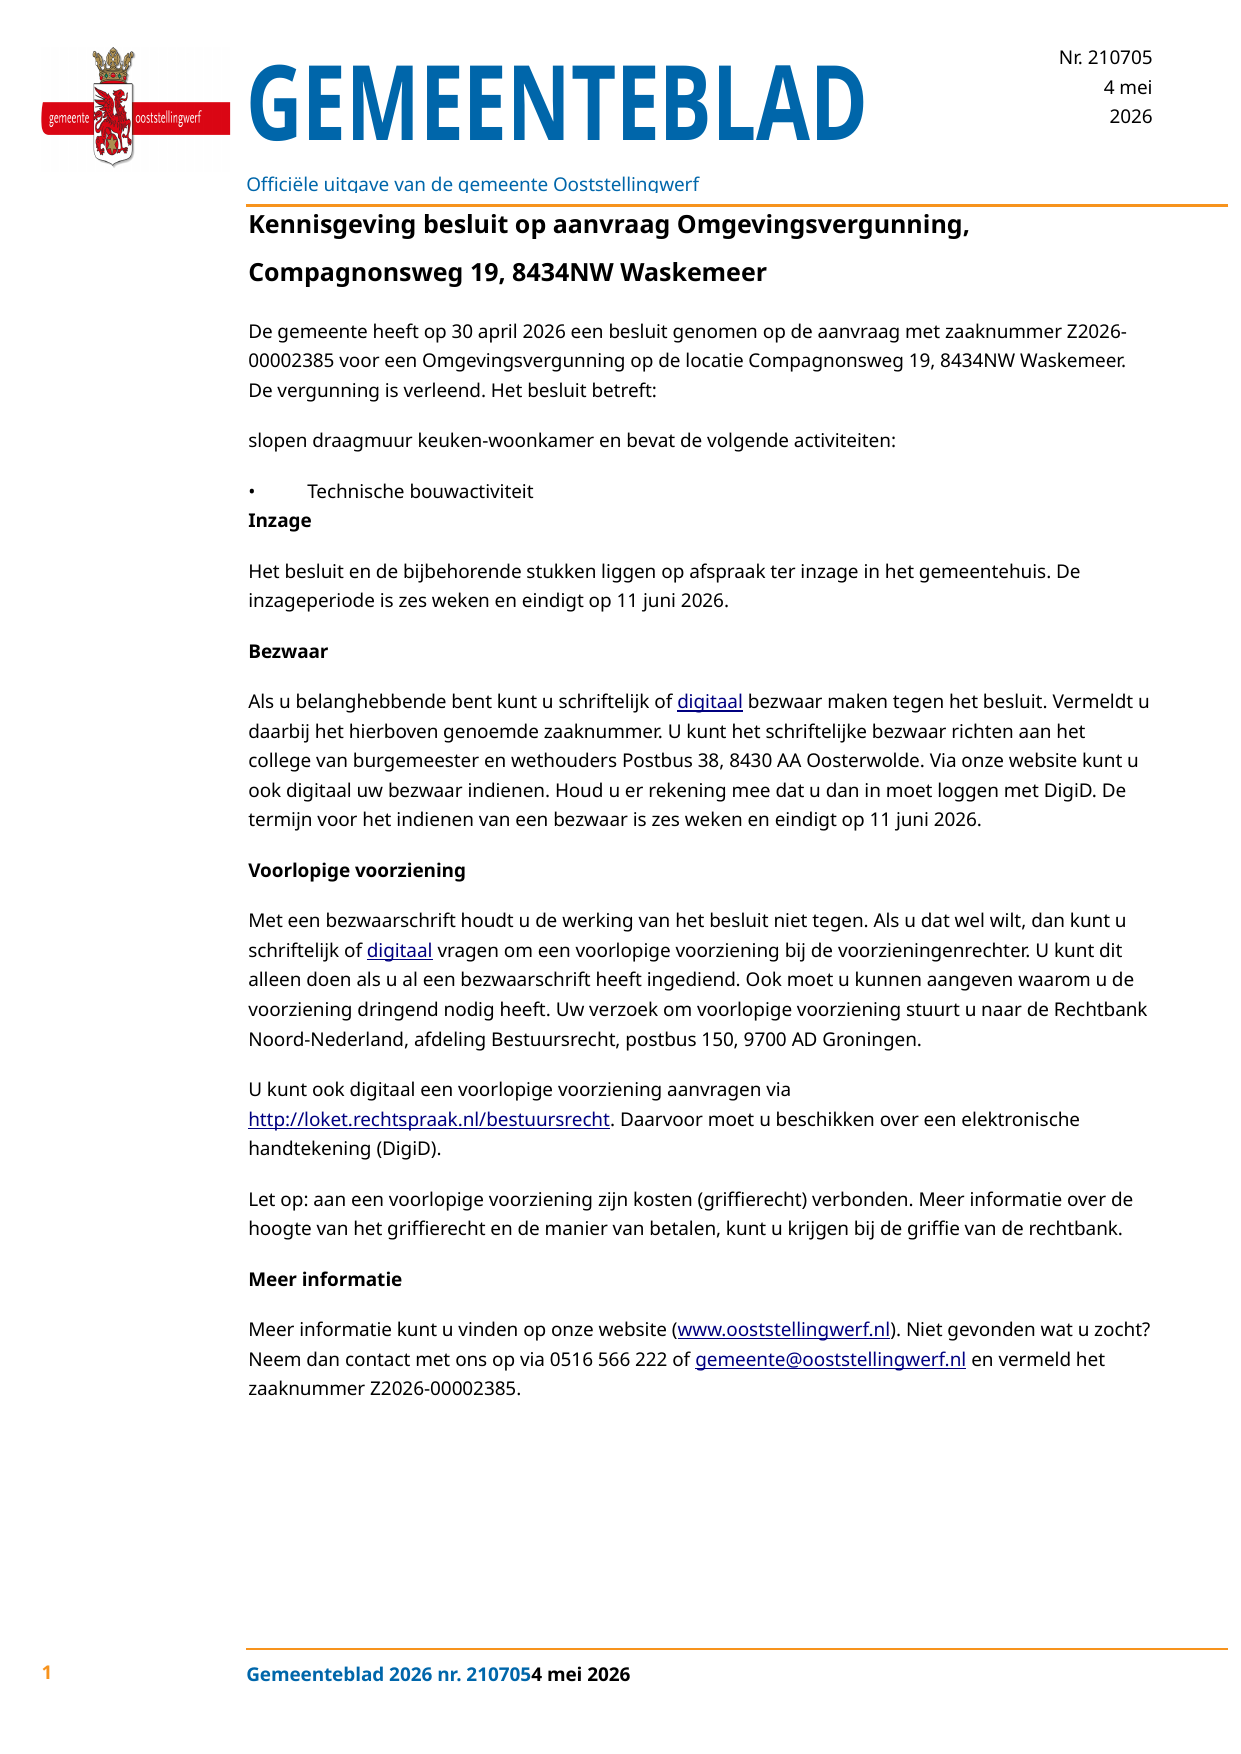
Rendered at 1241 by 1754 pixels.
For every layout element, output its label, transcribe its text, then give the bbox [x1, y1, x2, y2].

text Met een bezwaarschrift houdt u de werking van het besluit niet tegen. Als u dat wel wilt, dan kunt u schriftelijk of digitaal vragen om een voorlopige voorziening bij de voorzieningenrechter. U kunt dit alleen doen als u al een bezwaarschrift heeft ingediend. Ook moet u kunnen aangeven waarom u de voorziening dringend nodig heeft. Uw verzoek om voorlopige voorziening stuurt u naar de Rechtbank Noord-Nederland, afdeling Bestuursrecht, postbus 150, 9700 AD Groningen. [248, 907, 1152, 1052]
text Inzage [248, 507, 1152, 533]
text Kennisgeving besluit op aanvraag Omgevingsvergunning, Compagnonsweg 19, 8434NW Waskemeer [248, 207, 1152, 288]
text Meer informatie kunt u vinden op onze website (www.ooststellingwerf.nl). Niet gevonden wat u zocht? Neem dan contact met ons op via 0516 566 222 of gemeente@ooststellingwerf.nl en vermeld het zaaknummer Z2026-00002385. [248, 1316, 1152, 1401]
text Bezwaar [248, 638, 1152, 664]
text slopen draagmuur keuken-woonkamer en bevat de volgende activiteiten: [248, 427, 1152, 453]
list Technische bouwactiviteit [248, 478, 1152, 504]
picture [41, 47, 231, 172]
text Het besluit en de bijbehorende stukken liggen op afspraak ter inzage in het gemeentehuis. De inzageperiode is zes weken en eindigt op 11 juni 2026. [248, 558, 1152, 613]
text Meer informatie [248, 1266, 1152, 1292]
text Let op: aan een voorlopige voorziening zijn kosten (griffierecht) verbonden. Meer informatie over de hoogte van het griffierecht en de manier van betalen, kunt u krijgen bij de griffie van de rechtbank. [248, 1186, 1152, 1241]
text Als u belanghebbende bent kunt u schriftelijk of digitaal bezwaar maken tegen het besluit. Vermeldt u daarbij het hierboven genoemde zaaknummer. U kunt het schriftelijke bezwaar richten aan het college van burgemeester en wethouders Postbus 38, 8430 AA Oosterwolde. Via onze website kunt u ook digitaal uw bezwaar indienen. Houd u er rekening mee dat u dan in moet loggen met DigiD. De termijn voor het indienen van een bezwaar is zes weken en eindigt op 11 juni 2026. [248, 688, 1152, 832]
text Voorlopige voorziening [248, 857, 1152, 883]
text De gemeente heeft op 30 april 2026 een besluit genomen op de aanvraag met zaaknummer Z2026-00002385 voor een Omgevingsvergunning op de locatie Compagnonsweg 19, 8434NW Waskemeer. De vergunning is verleend. Het besluit betreft: [248, 318, 1152, 403]
text U kunt ook digitaal een voorlopige voorziening aanvragen via http://loket.rechtspraak.nl/bestuursrecht. Daarvoor moet u beschikken over een elektronische handtekening (DigiD). [248, 1076, 1152, 1161]
